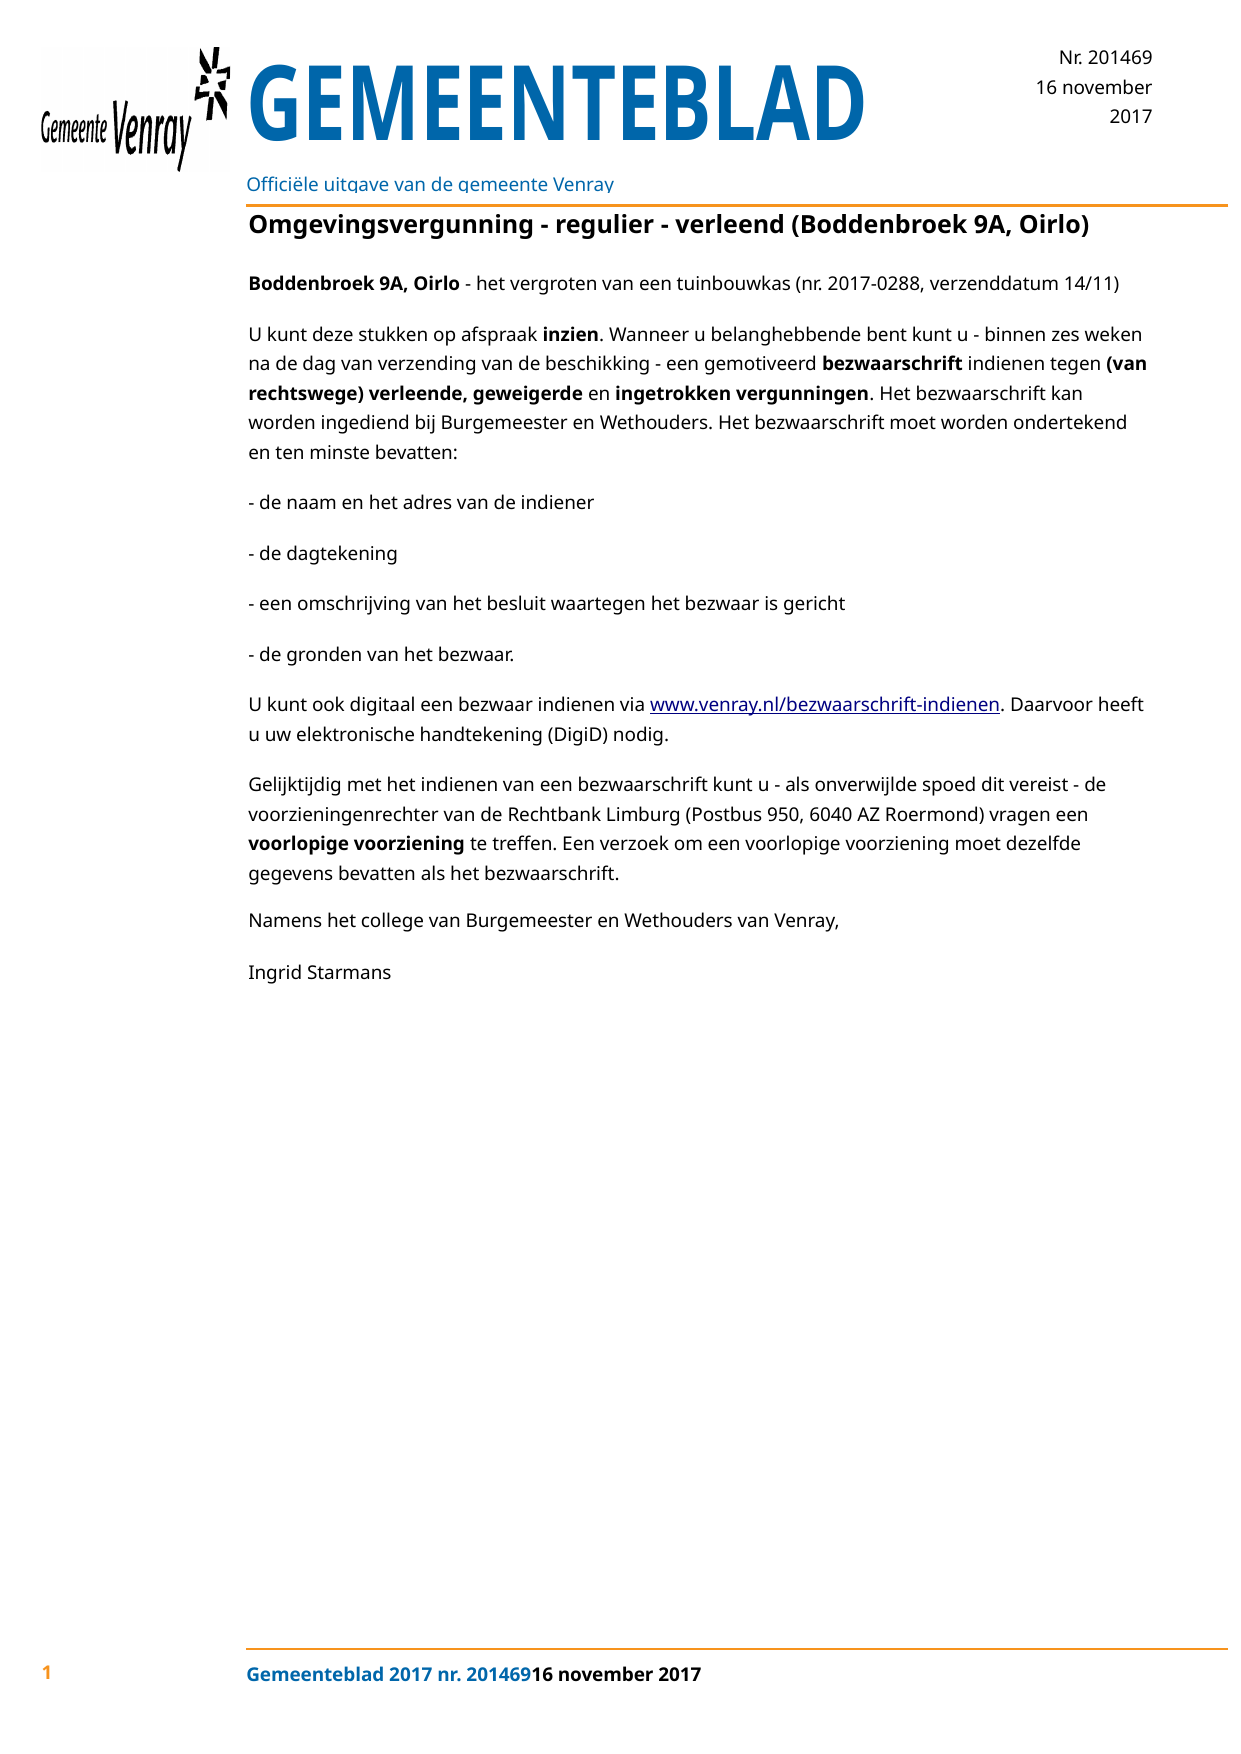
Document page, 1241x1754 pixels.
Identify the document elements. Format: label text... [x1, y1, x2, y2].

text U kunt deze stukken op afspraak inzien. Wanneer u belanghebbende bent kunt u - binnen zes weken na de dag van verzending van de beschikking - een gemotiveerd bezwaarschrift indienen tegen (van rechtswege) verleende, geweigerde en ingetrokken vergunningen. Het bezwaarschrift kan worden ingediend bij Burgemeester en Wethouders. Het bezwaarschrift moet worden ondertekend en ten minste bevatten: [248, 321, 1152, 465]
text - de naam en het adres van de indiener [248, 489, 1152, 515]
picture [41, 47, 231, 172]
text - de dagtekening [248, 540, 1152, 566]
text Gelijktijdig met het indienen van een bezwaarschrift kunt u - als onverwijlde spoed dit vereist - de voorzieningenrechter van de Rechtbank Limburg (Postbus 950, 6040 AZ Roermond) vragen een voorlopige voorziening te treffen. Een verzoek om een voorlopige voorziening moet dezelfde gegevens bevatten als het bezwaarschrift. [248, 771, 1152, 886]
text Namens het college van Burgemeester en Wethouders van Venray, [248, 908, 1152, 933]
text Boddenbroek 9A, Oirlo - het vergroten van een tuinbouwkas (nr. 2017-0288, verzenddatum 14/11) [248, 270, 1152, 296]
text - een omschrijving van het besluit waartegen het bezwaar is gericht [248, 590, 1152, 616]
text U kunt ook digitaal een bezwaar indienen via www.venray.nl/bezwaarschrift-indienen. Daarvoor heeft u uw elektronische handtekening (DigiD) nodig. [248, 691, 1152, 746]
text Ingrid Starmans [248, 959, 1152, 985]
text - de gronden van het bezwaar. [248, 641, 1152, 666]
text Omgevingsvergunning - regulier - verleend (Boddenbroek 9A, Oirlo) [248, 207, 1152, 241]
